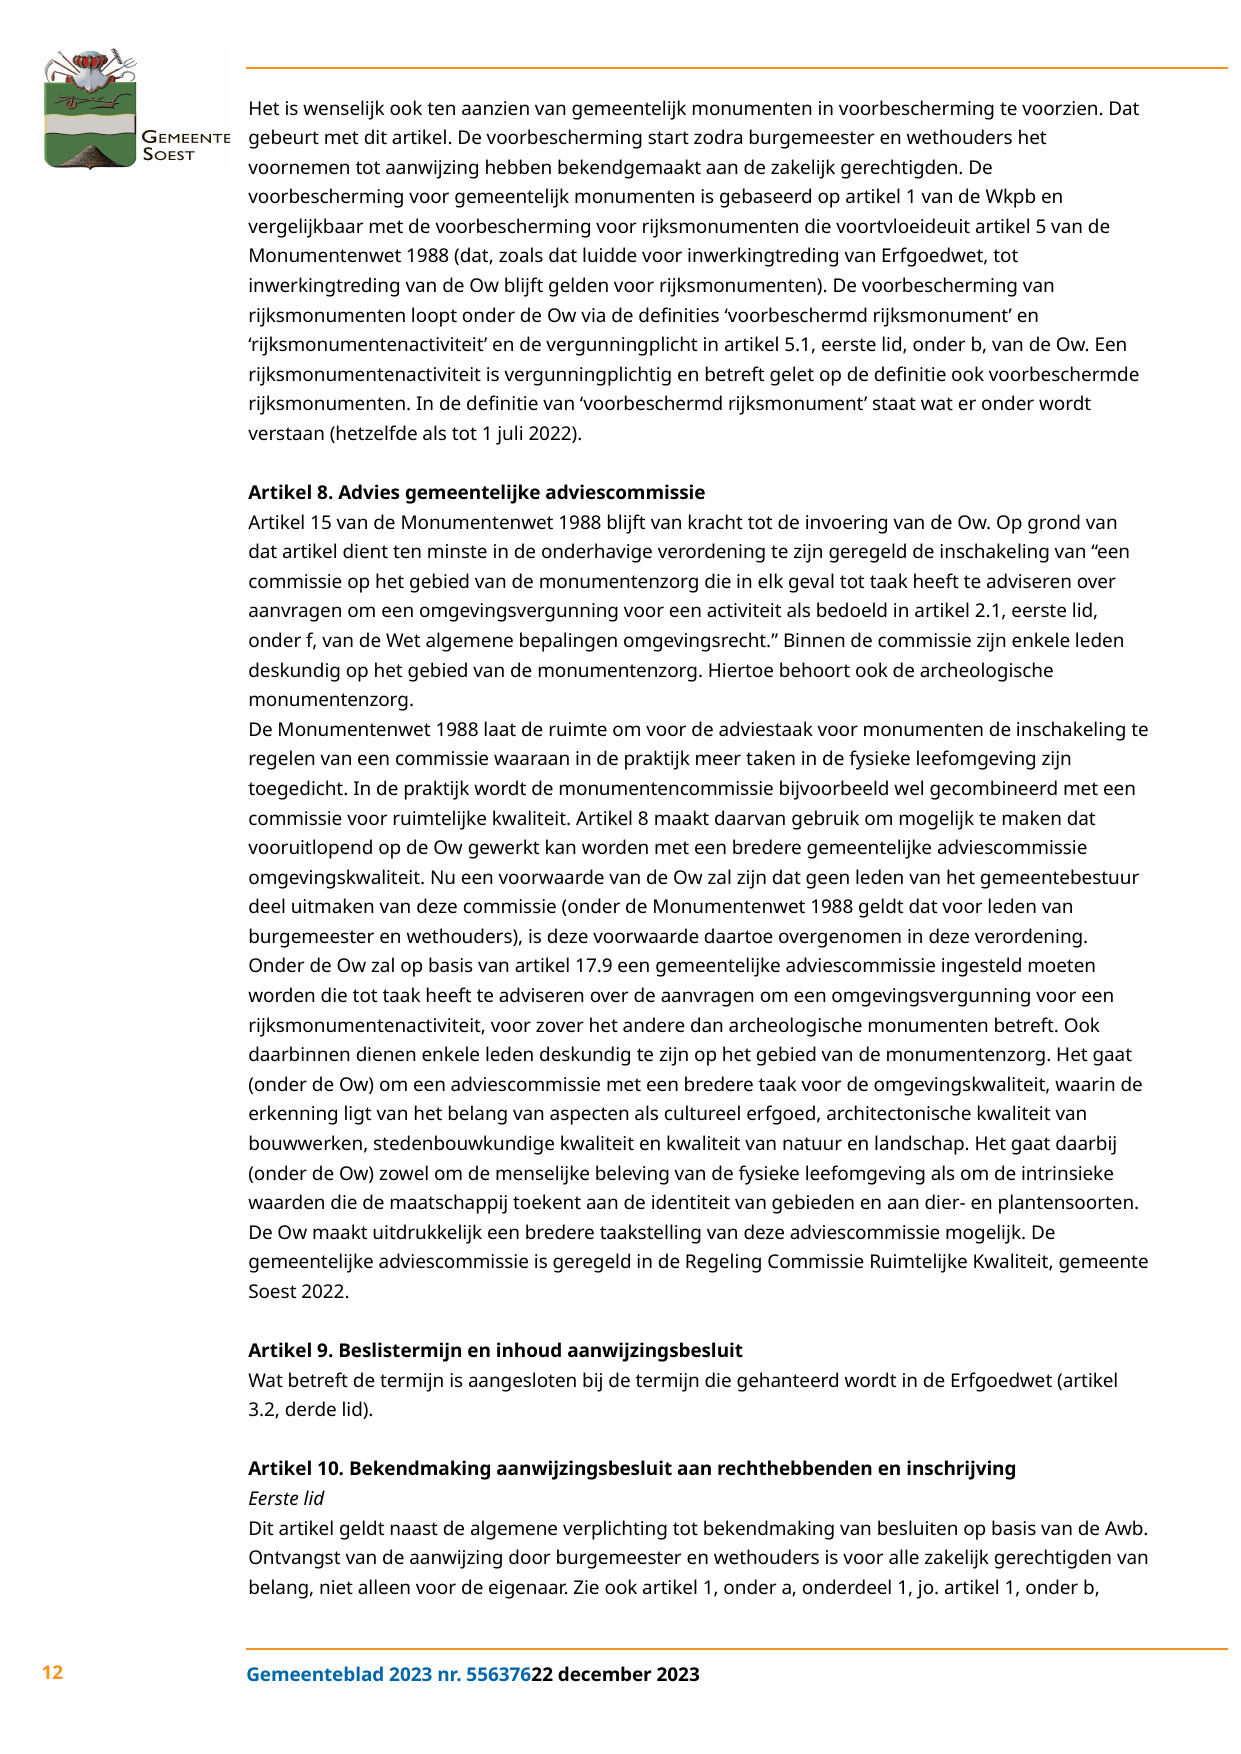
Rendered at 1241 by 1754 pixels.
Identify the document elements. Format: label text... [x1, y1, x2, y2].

text Artikel 10. Bekendmaking aanwijzingsbesluit aan rechthebbenden en inschrijving [248, 1456, 1152, 1481]
text Artikel 8. Advies gemeentelijke adviescommissie [248, 479, 1152, 505]
text Artikel 15 van de Monumentenwet 1988 blijft van kracht tot de invoering van de Ow. Op grond van dat artikel dient ten minste in de onderhavige verordening te zijn geregeld de inschakeling van “een commissie op het gebied van de monumentenzorg die in elk geval tot taak heeft te adviseren over aanvragen om een omgevingsvergunning voor een activiteit als bedoeld in artikel 2.1, eerste lid, onder f, van de Wet algemene bepalingen omgevingsrecht.” Binnen de commissie zijn enkele leden deskundig op het gebied van de monumentenzorg. Hiertoe behoort ook de archeologische monumentenzorg. [248, 509, 1152, 712]
text Dit artikel geldt naast de algemene verplichting tot bekendmaking van besluiten op basis van de Awb. Ontvangst van de aanwijzing door burgemeester en wethouders is voor alle zakelijk gerechtigden van belang, niet alleen voor de eigenaar. Zie ook artikel 1, onder a, onderdeel 1, jo. artikel 1, onder b, [248, 1515, 1152, 1600]
text Wat betreft de termijn is aangesloten bij de termijn die gehanteerd wordt in de Erfgoedwet (artikel 3.2, derde lid). [248, 1367, 1152, 1422]
text Artikel 9. Beslistermijn en inhoud aanwijzingsbesluit [248, 1337, 1152, 1363]
text Het is wenselijk ook ten aanzien van gemeentelijk monumenten in voorbescherming te voorzien. Dat gebeurt met dit artikel. De voorbescherming start zodra burgemeester en wethouders het voornemen tot aanwijzing hebben bekendgemaakt aan de zakelijk gerechtigden. De voorbescherming voor gemeentelijk monumenten is gebaseerd op artikel 1 van de Wkpb en vergelijkbaar met de voorbescherming voor rijksmonumenten die voortvloeideuit artikel 5 van de Monumentenwet 1988 (dat, zoals dat luidde voor inwerkingtreding van Erfgoedwet, tot inwerkingtreding van de Ow blijft gelden voor rijksmonumenten). De voorbescherming van rijksmonumenten loopt onder de Ow via de definities ‘voorbeschermd rijksmonument’ en ‘rijksmonumentenactiviteit’ en de vergunningplicht in artikel 5.1, eerste lid, onder b, van de Ow. Een rijksmonumentenactiviteit is vergunningplichtig en betreft gelet op de definitie ook voorbeschermde rijksmonumenten. In de definitie van ‘voorbeschermd rijksmonument’ staat wat er onder wordt verstaan (hetzelfde als tot 1 juli 2022). [248, 95, 1152, 446]
text Eerste lid [248, 1485, 1152, 1511]
picture [41, 47, 231, 172]
text Onder de Ow zal op basis van artikel 17.9 een gemeentelijke adviescommissie ingesteld moeten worden die tot taak heeft te adviseren over de aanvragen om een omgevingsvergunning voor een rijksmonumentenactiviteit, voor zover het andere dan archeologische monumenten betreft. Ook daarbinnen dienen enkele leden deskundig te zijn op het gebied van de monumentenzorg. Het gaat (onder de Ow) om een adviescommissie met een bredere taak voor de omgevingskwaliteit, waarin de erkenning ligt van het belang van aspecten als cultureel erfgoed, architectonische kwaliteit van bouwwerken, stedenbouwkundige kwaliteit en kwaliteit van natuur en landschap. Het gaat daarbij (onder de Ow) zowel om de menselijke beleving van de fysieke leefomgeving als om de intrinsieke waarden die de maatschappij toekent aan de identiteit van gebieden en aan dier- en plantensoorten. De Ow maakt uitdrukkelijk een bredere taakstelling van deze adviescommissie mogelijk. De gemeentelijke adviescommissie is geregeld in de Regeling Commissie Ruimtelijke Kwaliteit, gemeente Soest 2022. [248, 953, 1152, 1304]
text De Monumentenwet 1988 laat de ruimte om voor de adviestaak voor monumenten de inschakeling te regelen van een commissie waaraan in de praktijk meer taken in de fysieke leefomgeving zijn toegedicht. In de praktijk wordt de monumentencommissie bijvoorbeeld wel gecombineerd met een commissie voor ruimtelijke kwaliteit. Artikel 8 maakt daarvan gebruik om mogelijk te maken dat vooruitlopend op de Ow gewerkt kan worden met een bredere gemeentelijke adviescommissie omgevingskwaliteit. Nu een voorwaarde van de Ow zal zijn dat geen leden van het gemeentebestuur deel uitmaken van deze commissie (onder de Monumentenwet 1988 geldt dat voor leden van burgemeester en wethouders), is deze voorwaarde daartoe overgenomen in deze verordening. [248, 716, 1152, 949]
